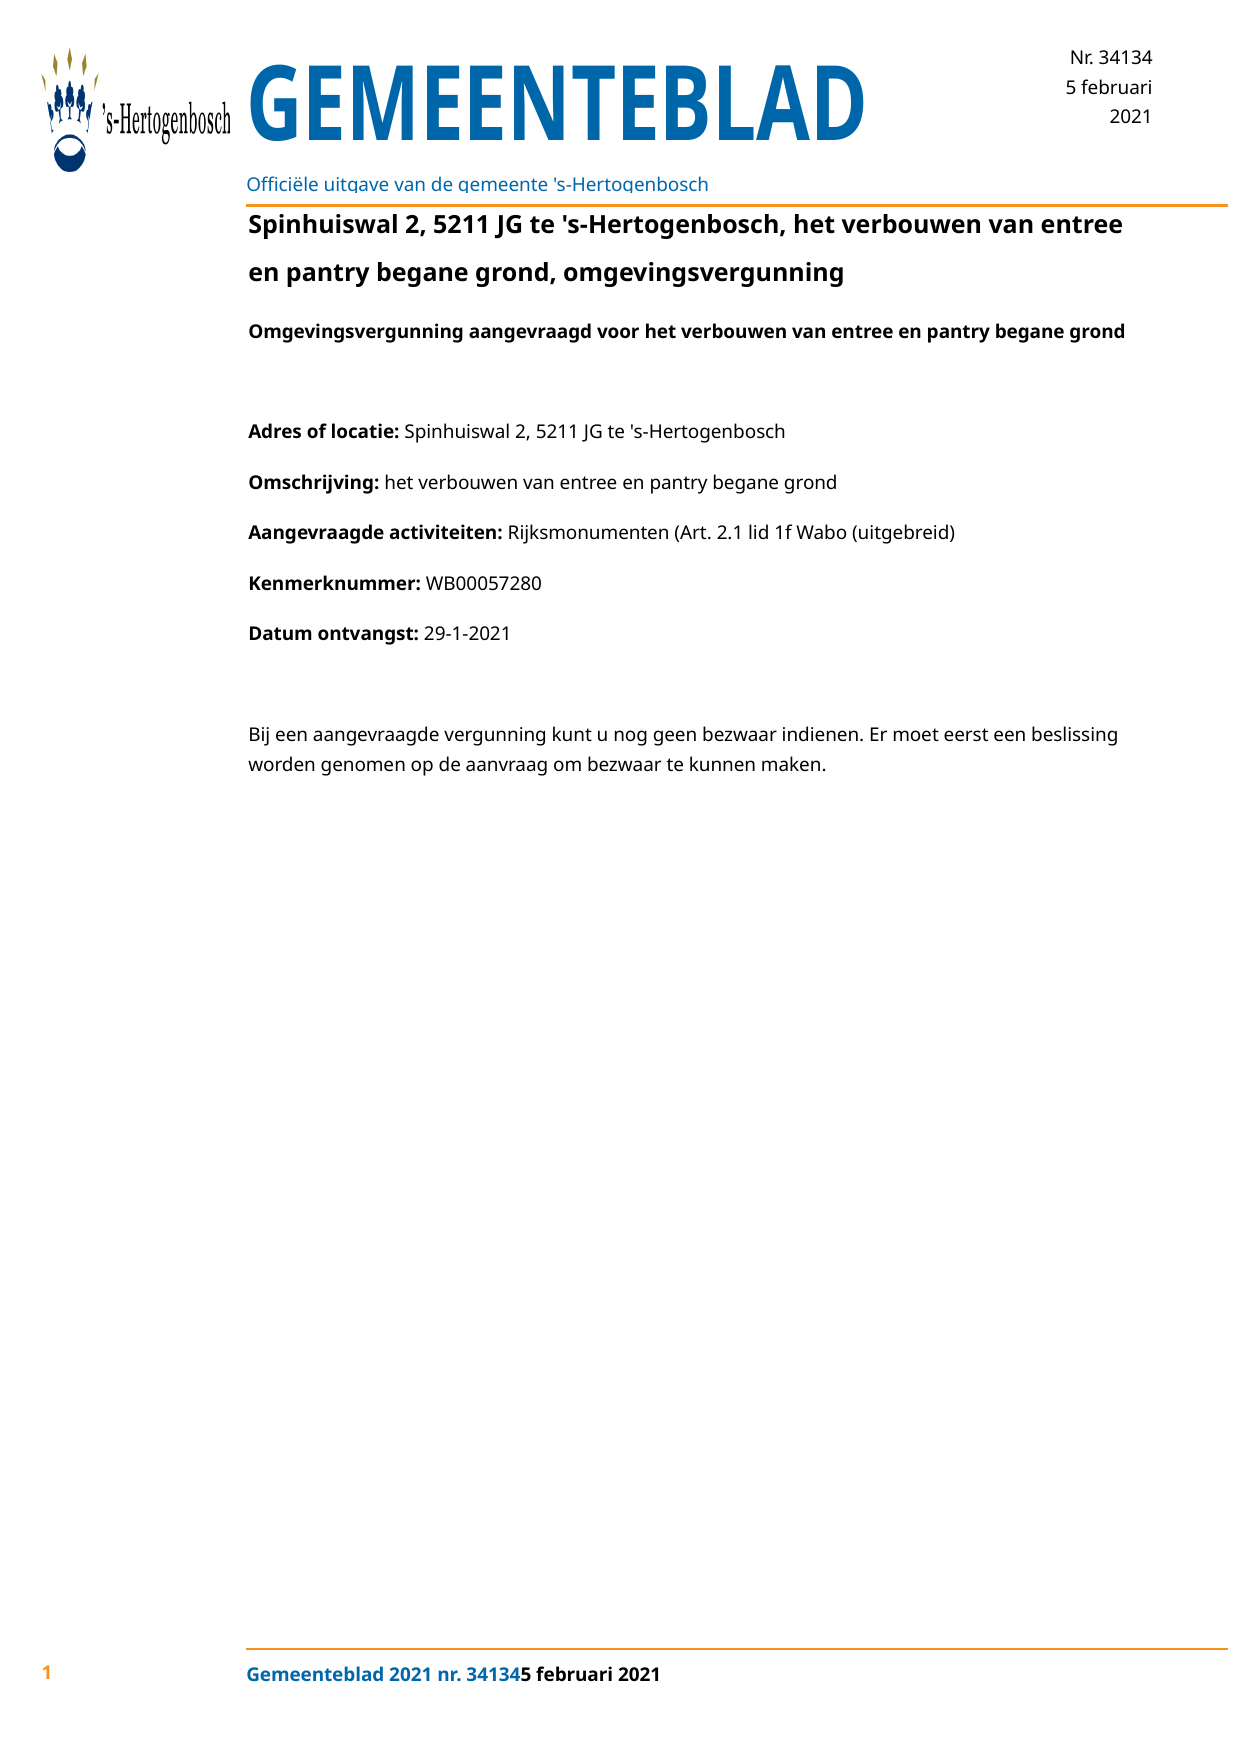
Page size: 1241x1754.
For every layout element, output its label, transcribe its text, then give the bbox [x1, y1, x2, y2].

text Kenmerknummer: WB00057280 [248, 570, 1152, 596]
text Adres of locatie: Spinhuiswal 2, 5211 JG te 's-Hertogenbosch [248, 419, 1152, 444]
text Aangevraagde activiteiten: Rijksmonumenten (Art. 2.1 lid 1f Wabo (uitgebreid) [248, 519, 1152, 545]
text Spinhuiswal 2, 5211 JG te 's-Hertogenbosch, het verbouwen van entree en pantry begane grond, omgevingsvergunning [248, 207, 1152, 288]
text Bij een aangevraagde vergunning kunt u nog geen bezwaar indienen. Er moet eerst een beslissing worden genomen op de aanvraag om bezwaar te kunnen maken. [248, 721, 1152, 777]
text Omgevingsvergunning aangevraagd voor het verbouwen van entree en pantry begane grond [248, 318, 1152, 344]
text Datum ontvangst: 29-1-2021 [248, 620, 1152, 646]
picture [41, 47, 231, 172]
text Omschrijving: het verbouwen van entree en pantry begane grond [248, 469, 1152, 495]
